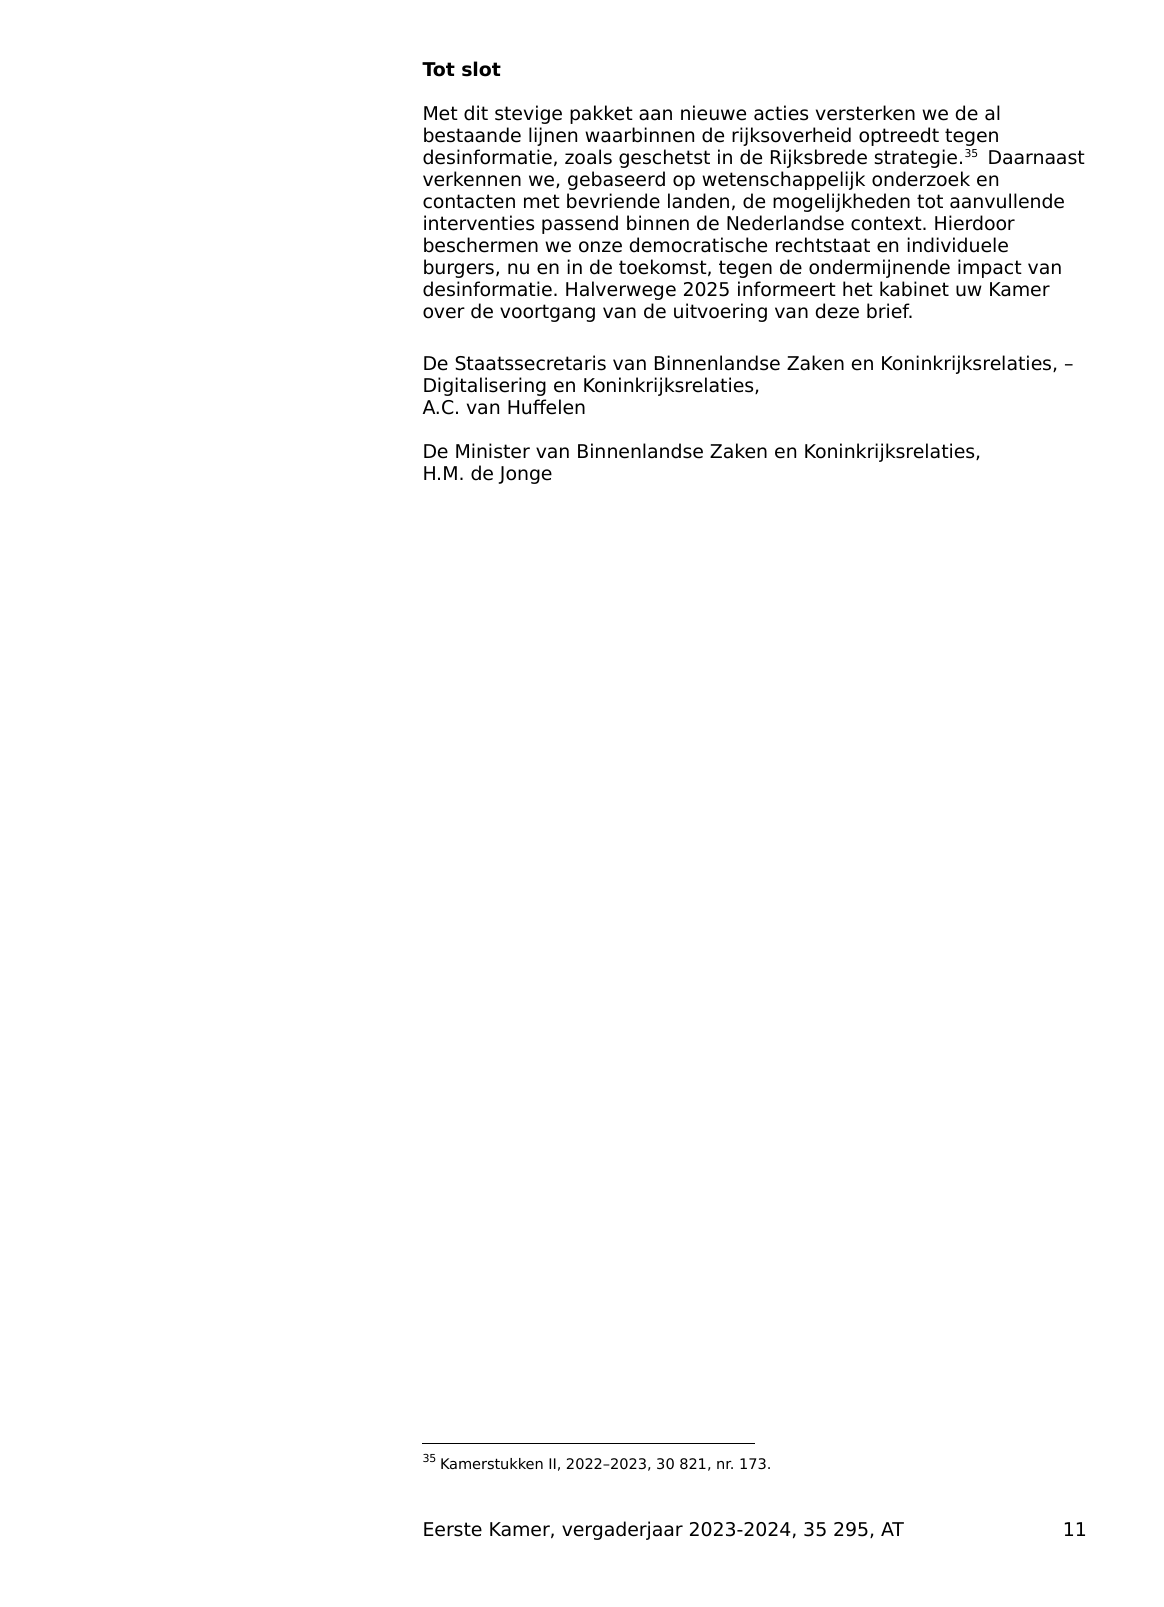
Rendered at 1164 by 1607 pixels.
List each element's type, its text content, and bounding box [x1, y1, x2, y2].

text Kamerstukken II, 2022–2023, 30 821, nr. 173. [422, 1452, 1087, 1474]
text De Staatssecretaris van Binnenlandse Zaken en Koninkrijksrelaties, – Digitalisering en Koninkrijksrelaties, A.C. van Huffelen [422, 353, 1087, 419]
text Met dit stevige pakket aan nieuwe acties versterken we de al bestaande lijnen waarbinnen de rijksoverheid optreedt tegen desinformatie, zoals geschetst in de Rijksbrede strategie. Daarnaast verkennen we, gebaseerd op wetenschappelijk onderzoek en contacten met bevriende landen, de mogelijkheden tot aanvullende interventies passend binnen de Nederlandse context. Hierdoor beschermen we onze democratische rechtstaat en individuele burgers, nu en in de toekomst, tegen de ondermijnende impact van desinformatie. Halverwege 2025 informeert het kabinet uw Kamer over de voortgang van de uitvoering van deze brief. [422, 103, 1087, 323]
text De Minister van Binnenlandse Zaken en Koninkrijksrelaties, H.M. de Jonge [422, 441, 1087, 485]
subtitle Tot slot [422, 59, 1087, 81]
